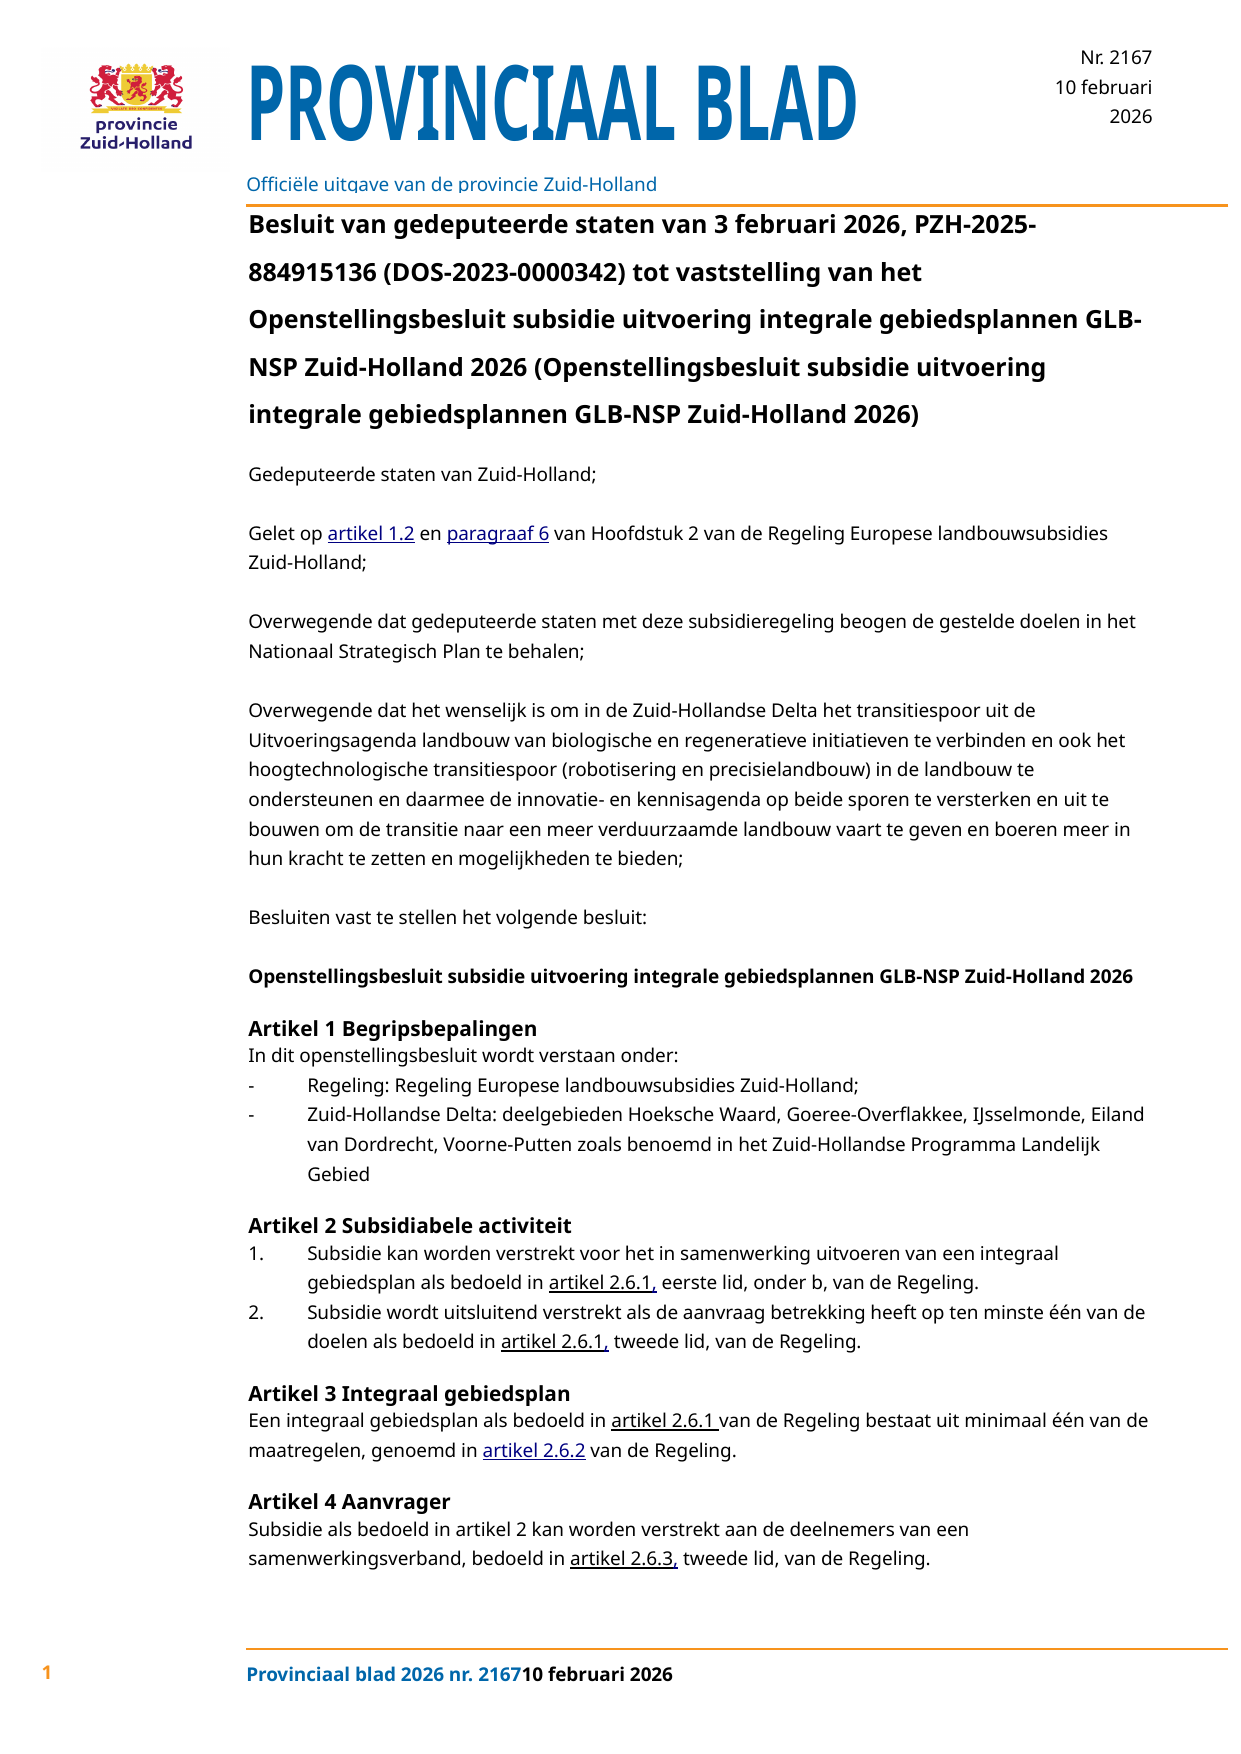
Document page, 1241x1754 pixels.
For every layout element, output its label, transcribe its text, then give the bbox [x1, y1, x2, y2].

text Openstellingsbesluit subsidie uitvoering integrale gebiedsplannen GLB-NSP Zuid-Holland 2026 [248, 964, 1152, 989]
text Overwegende dat het wenselijk is om in de Zuid-Hollandse Delta het transitiespoor uit de Uitvoeringsagenda landbouw van biologische en regeneratieve initiatieven te verbinden en ook het hoogtechnologische transitiespoor (robotisering en precisielandbouw) in de landbouw te ondersteunen en daarmee de innovatie- en kennisagenda op beide sporen te versterken en uit te bouwen om de transitie naar een meer verduurzaamde landbouw vaart te geven en boeren meer in hun kracht te zetten en mogelijkheden te bieden; [248, 697, 1152, 871]
list Subsidie wordt uitsluitend verstrekt als de aanvraag betrekking heeft op ten minste één van de doelen als bedoeld in artikel 2.6.1, tweede lid, van de Regeling. [248, 1299, 1152, 1354]
text Artikel 4 Aanvrager [248, 1487, 1152, 1516]
picture [41, 47, 231, 172]
text In dit openstellingsbesluit wordt verstaan onder: [248, 1042, 1152, 1068]
text Subsidie als bedoeld in artikel 2 kan worden verstrekt aan de deelnemers van een samenwerkingsverband, bedoeld in artikel 2.6.3, tweede lid, van de Regeling. [248, 1516, 1152, 1571]
text Artikel 2 Subsidiabele activiteit [248, 1211, 1152, 1240]
list Subsidie kan worden verstrekt voor het in samenwerking uitvoeren van een integraal gebiedsplan als bedoeld in artikel 2.6.1, eerste lid, onder b, van de Regeling. [248, 1240, 1152, 1295]
text Besluit van gedeputeerde staten van 3 februari 2026, PZH-2025-884915136 (DOS-2023-0000342) tot vaststelling van het Openstellingsbesluit subsidie uitvoering integrale gebiedsplannen GLB-NSP Zuid-Holland 2026 (Openstellingsbesluit subsidie uitvoering integrale gebiedsplannen GLB-NSP Zuid-Holland 2026) [248, 207, 1152, 431]
text Gedeputeerde staten van Zuid-Holland; [248, 461, 1152, 486]
list Regeling: Regeling Europese landbouwsubsidies Zuid-Holland; [248, 1072, 1152, 1098]
text Besluiten vast te stellen het volgende besluit: [248, 904, 1152, 930]
text Artikel 1 Begripsbepalingen [248, 1014, 1152, 1042]
text Een integraal gebiedsplan als bedoeld in artikel 2.6.1 van de Regeling bestaat uit minimaal één van de maatregelen, genoemd in artikel 2.6.2 van de Regeling. [248, 1407, 1152, 1463]
text Overwegende dat gedeputeerde staten met deze subsidieregeling beogen de gestelde doelen in het Nationaal Strategisch Plan te behalen; [248, 609, 1152, 664]
text Artikel 3 Integraal gebiedsplan [248, 1379, 1152, 1407]
text Gelet op artikel 1.2 en paragraaf 6 van Hoofdstuk 2 van de Regeling Europese landbouwsubsidies Zuid-Holland; [248, 520, 1152, 575]
list Zuid-Hollandse Delta: deelgebieden Hoeksche Waard, Goeree-Overflakkee, IJsselmonde, Eiland van Dordrecht, Voorne-Putten zoals benoemd in het Zuid-Hollandse Programma Landelijk Gebied [248, 1102, 1152, 1187]
